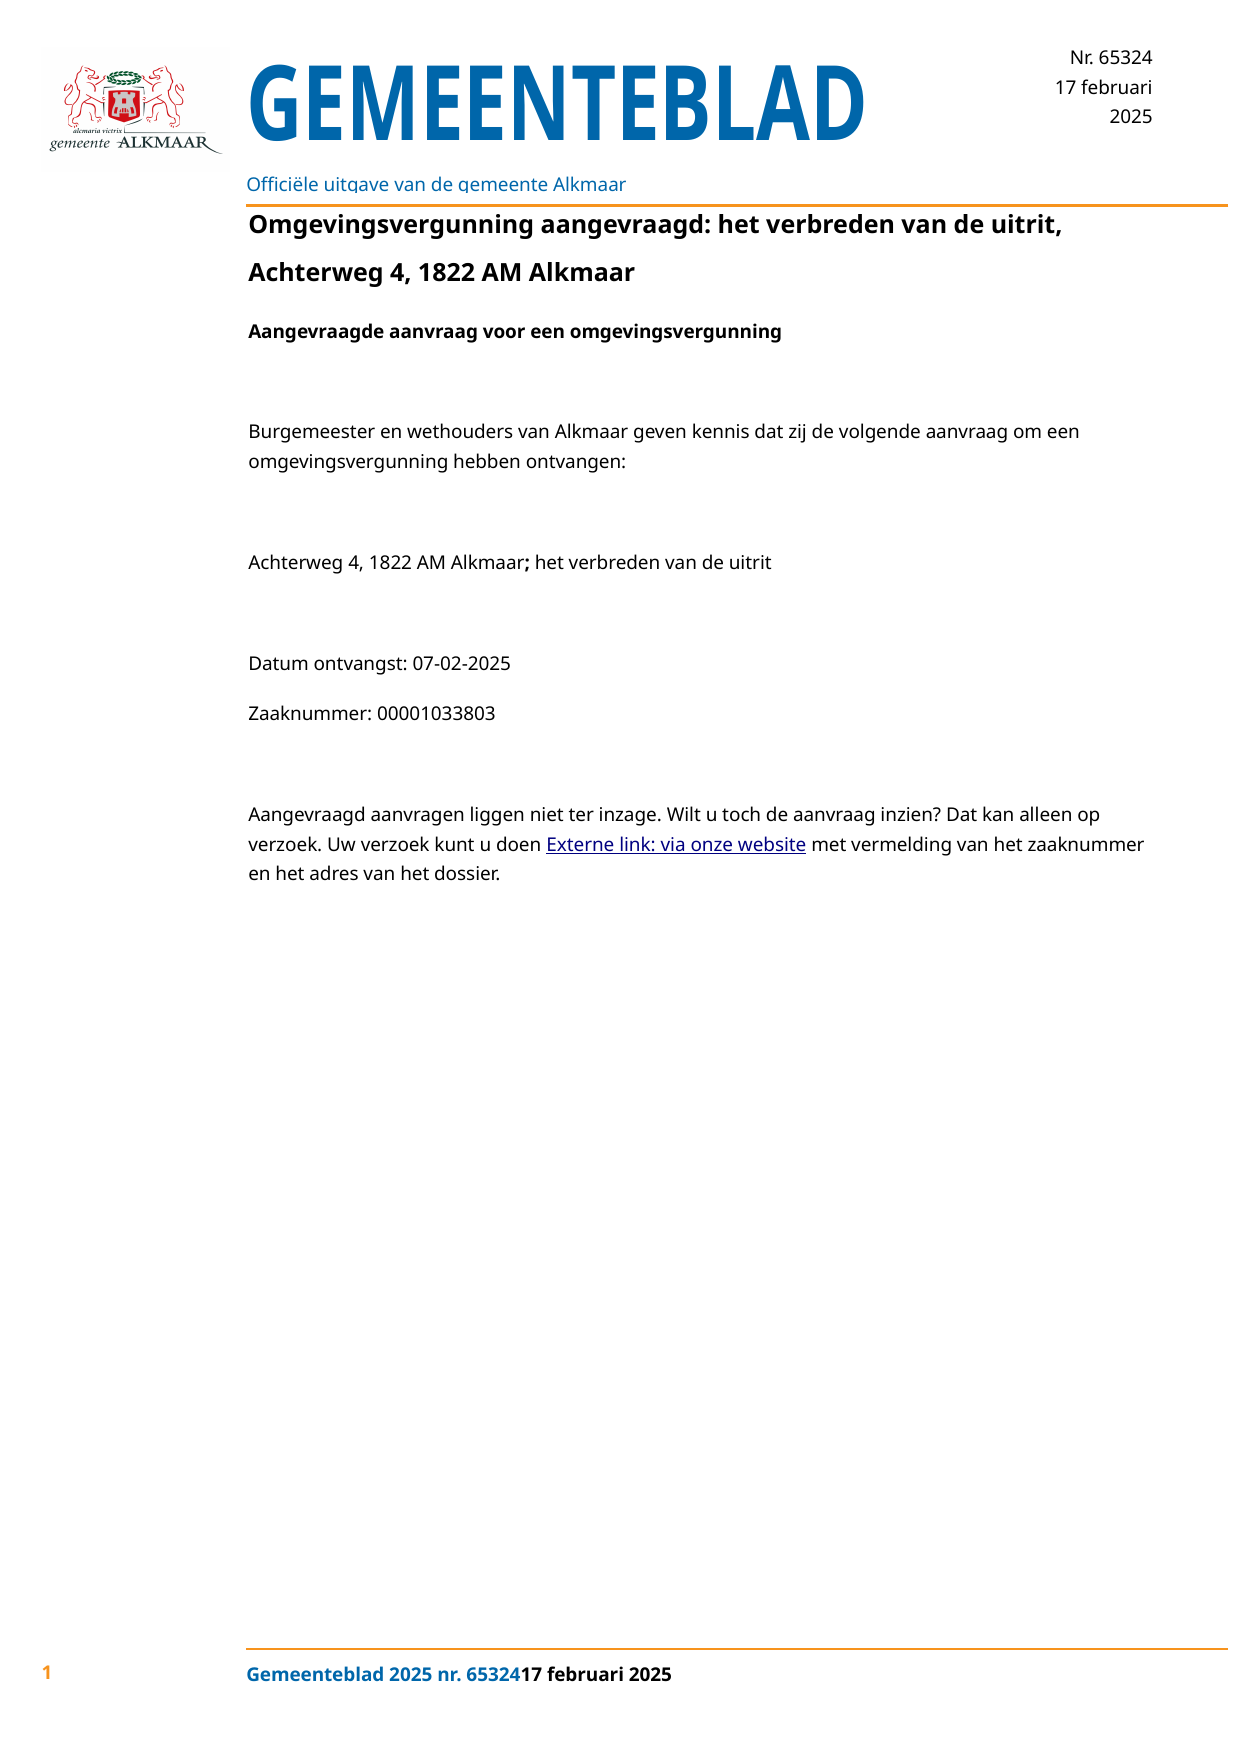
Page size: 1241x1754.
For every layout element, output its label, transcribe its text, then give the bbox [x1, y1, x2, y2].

text Achterweg 4, 1822 AM Alkmaar; het verbreden van de uitrit [248, 549, 1152, 575]
text Zaaknummer: 00001033803 [248, 700, 1152, 726]
picture [41, 47, 231, 172]
text Burgemeester en wethouders van Alkmaar geven kennis dat zij de volgende aanvraag om een omgevingsvergunning hebben ontvangen: [248, 419, 1152, 474]
text Omgevingsvergunning aangevraagd: het verbreden van de uitrit, Achterweg 4, 1822 AM Alkmaar [248, 207, 1152, 288]
text Datum ontvangst: 07-02-2025 [248, 650, 1152, 676]
text Aangevraagd aanvragen liggen niet ter inzage. Wilt u toch de aanvraag inzien? Dat kan alleen op verzoek. Uw verzoek kunt u doen Externe link: via onze website met vermelding van het zaaknummer en het adres van het dossier. [248, 801, 1152, 886]
text Aangevraagde aanvraag voor een omgevingsvergunning [248, 318, 1152, 344]
